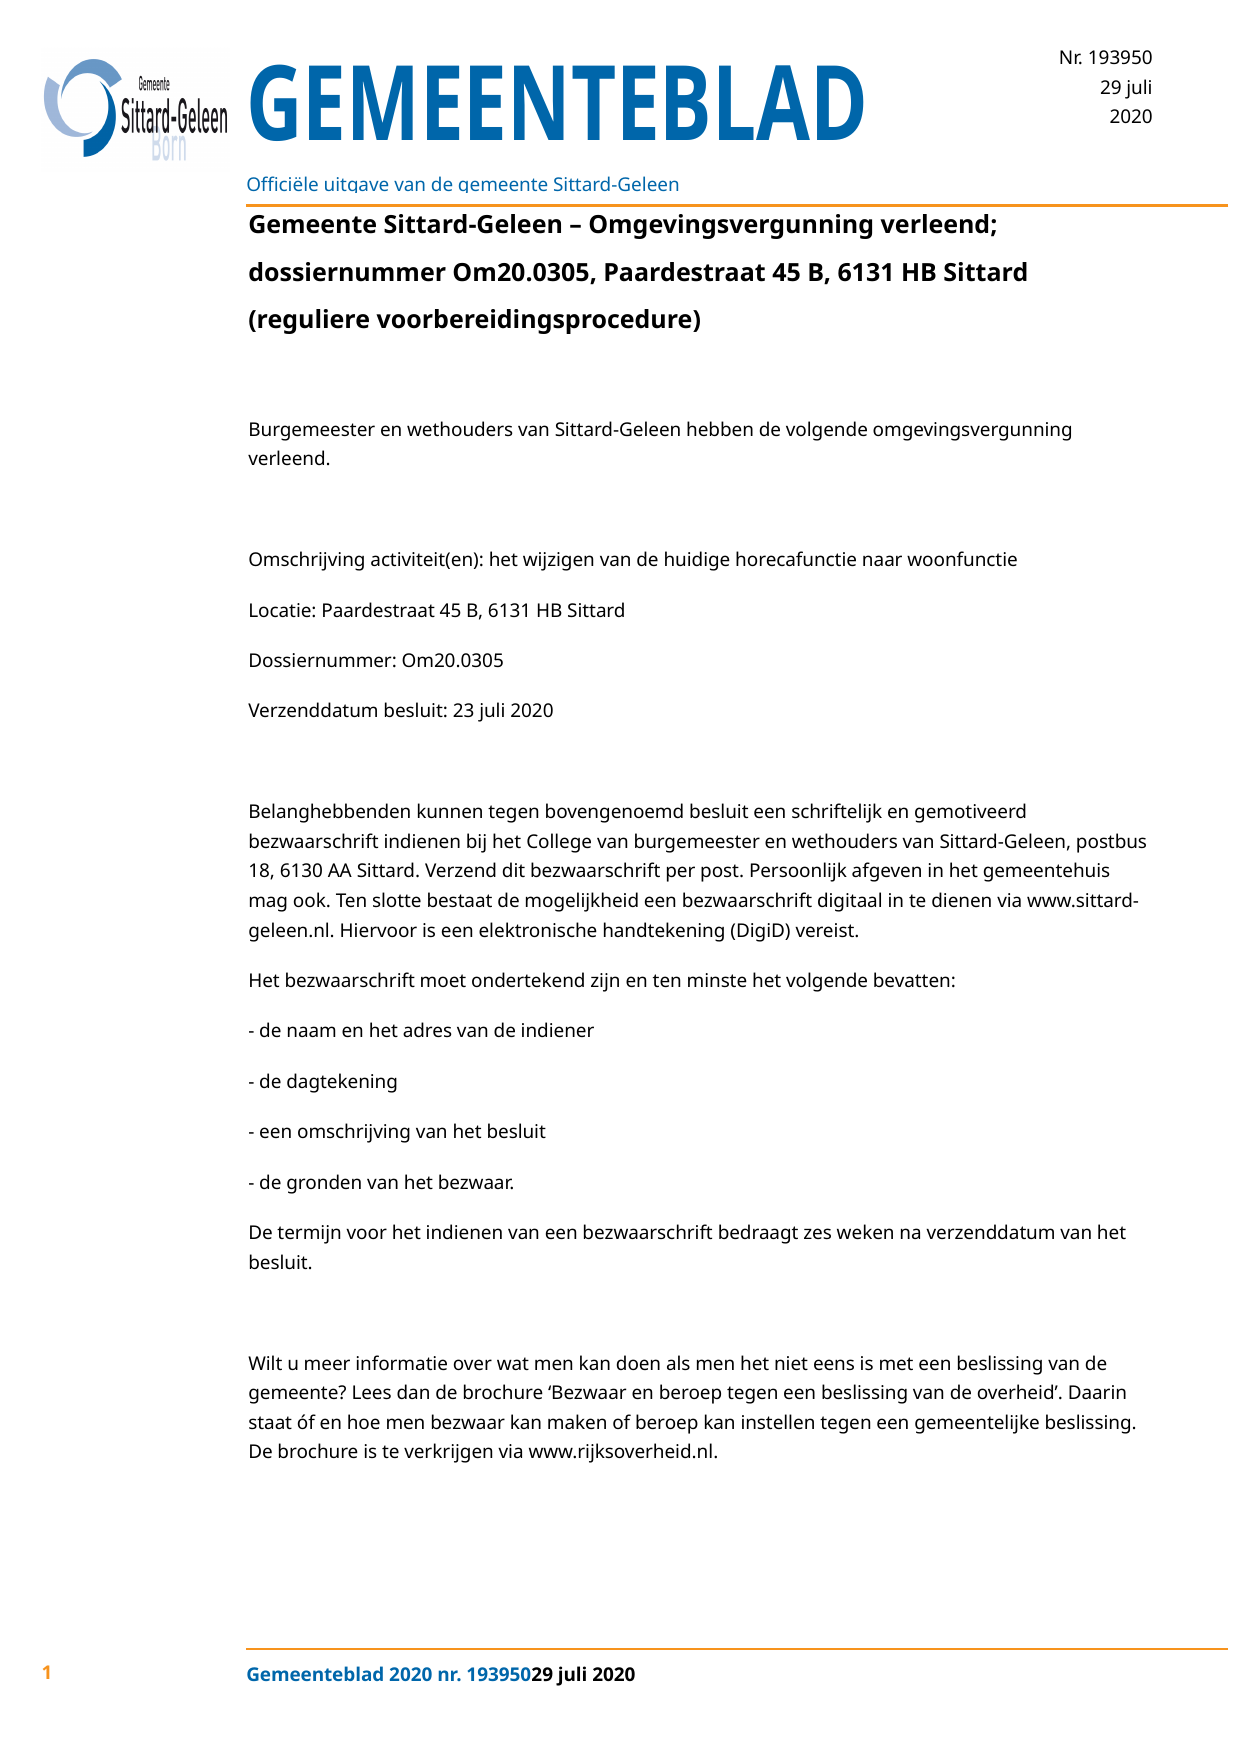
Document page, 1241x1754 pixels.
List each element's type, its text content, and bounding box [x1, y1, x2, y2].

picture [41, 47, 231, 172]
text Het bezwaarschrift moet ondertekend zijn en ten minste het volgende bevatten: [248, 967, 1152, 993]
text De termijn voor het indienen van een bezwaarschrift bedraagt zes weken na verzenddatum van het besluit. [248, 1219, 1152, 1274]
text Dossiernummer: Om20.0305 [248, 647, 1152, 673]
text - de naam en het adres van de indiener [248, 1018, 1152, 1043]
text - de gronden van het bezwaar. [248, 1169, 1152, 1194]
text Burgemeester en wethouders van Sittard-Geleen hebben de volgende omgevingsvergunning verleend. [248, 416, 1152, 471]
text - een omschrijving van het besluit [248, 1118, 1152, 1144]
text Locatie: Paardestraat 45 B, 6131 HB Sittard [248, 597, 1152, 622]
text Belanghebbenden kunnen tegen bovengenoemd besluit een schriftelijk en gemotiveerd bezwaarschrift indienen bij het College van burgemeester en wethouders van Sittard-Geleen, postbus 18, 6130 AA Sittard. Verzend dit bezwaarschrift per post. Persoonlijk afgeven in het gemeentehuis mag ook. Ten slotte bestaat de mogelijkheid een bezwaarschrift digitaal in te dienen via www.sittard-geleen.nl. Hiervoor is een elektronische handtekening (DigiD) vereist. [248, 798, 1152, 942]
text Omschrijving activiteit(en): het wijzigen van de huidige horecafunctie naar woonfunctie [248, 546, 1152, 572]
text Verzenddatum besluit: 23 juli 2020 [248, 698, 1152, 723]
text Wilt u meer informatie over wat men kan doen als men het niet eens is met een beslissing van de gemeente? Lees dan de brochure ‘Bezwaar en beroep tegen een beslissing van de overheid’. Daarin staat óf en hoe men bezwaar kan maken of beroep kan instellen tegen een gemeentelijke beslissing. De brochure is te verkrijgen via www.rijksoverheid.nl. [248, 1350, 1152, 1464]
text Gemeente Sittard-Geleen – Omgevingsvergunning verleend; dossiernummer Om20.0305, Paardestraat 45 B, 6131 HB Sittard (reguliere voorbereidingsprocedure) [248, 207, 1152, 336]
text - de dagtekening [248, 1068, 1152, 1094]
